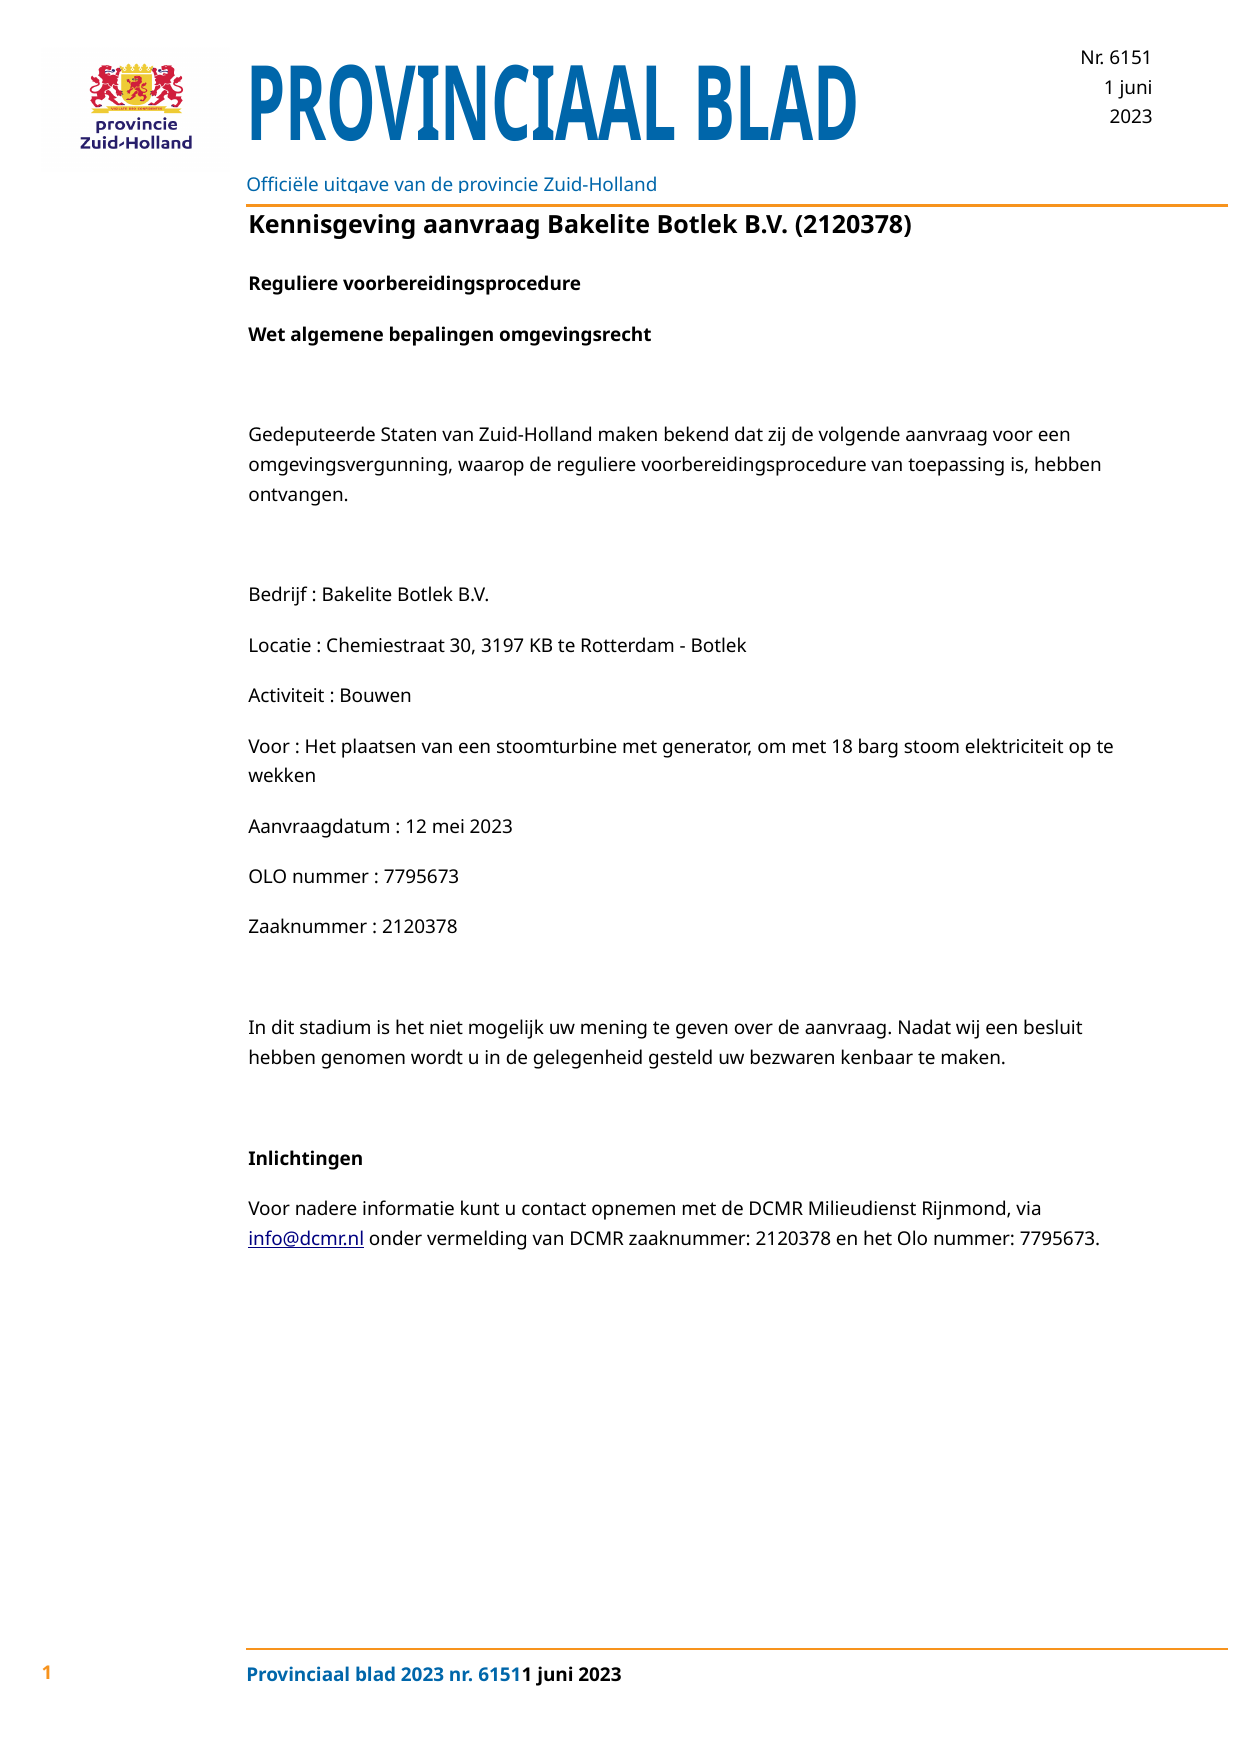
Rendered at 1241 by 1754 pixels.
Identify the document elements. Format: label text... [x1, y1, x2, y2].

text Bedrijf : Bakelite Botlek B.V. [248, 582, 1152, 607]
text Zaaknummer : 2120378 [248, 914, 1152, 939]
text Voor : Het plaatsen van een stoomturbine met generator, om met 18 barg stoom elektriciteit op te wekken [248, 733, 1152, 788]
text In dit stadium is het niet mogelijk uw mening te geven over de aanvraag. Nadat wij een besluit hebben genomen wordt u in de gelegenheid gesteld uw bezwaren kenbaar te maken. [248, 1014, 1152, 1070]
text Reguliere voorbereidingsprocedure [248, 270, 1152, 296]
text OLO nummer : 7795673 [248, 863, 1152, 889]
text Activiteit : Bouwen [248, 682, 1152, 708]
text Kennisgeving aanvraag Bakelite Botlek B.V. (2120378) [248, 207, 1152, 241]
text Inlichtingen [248, 1145, 1152, 1171]
text Gedeputeerde Staten van Zuid-Holland maken bekend dat zij de volgende aanvraag voor een omgevingsvergunning, waarop de reguliere voorbereidingsprocedure van toepassing is, hebben ontvangen. [248, 422, 1152, 506]
picture [41, 47, 231, 172]
text Locatie : Chemiestraat 30, 3197 KB te Rotterdam - Botlek [248, 632, 1152, 658]
text Wet algemene bepalingen omgevingsrecht [248, 321, 1152, 346]
text Aanvraagdatum : 12 mei 2023 [248, 813, 1152, 838]
text Voor nadere informatie kunt u contact opnemen met de DCMR Milieudienst Rijnmond, via info@dcmr.nl onder vermelding van DCMR zaaknummer: 2120378 en het Olo nummer: 7795673. [248, 1195, 1152, 1251]
